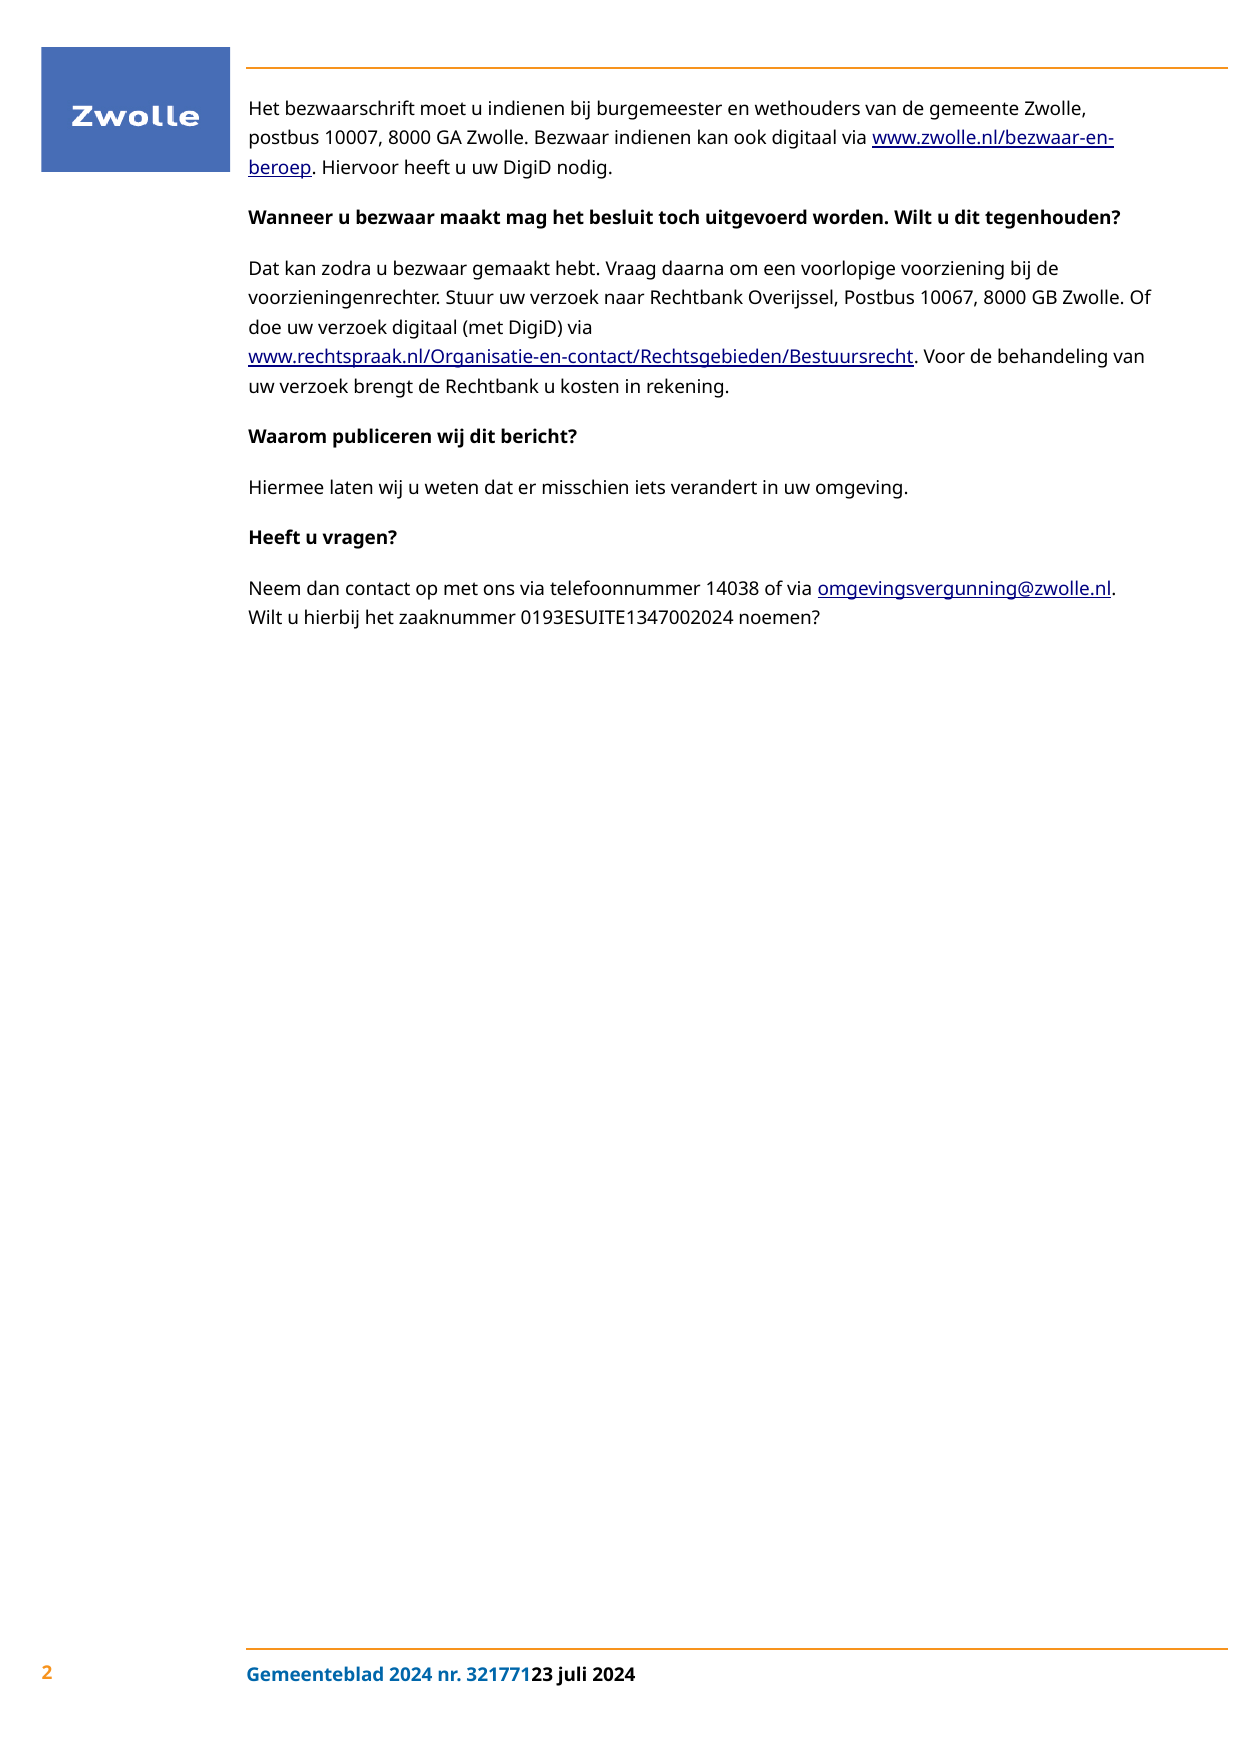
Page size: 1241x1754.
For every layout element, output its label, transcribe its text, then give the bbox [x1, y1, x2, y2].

text Waarom publiceren wij dit bericht? [248, 423, 1152, 449]
picture [41, 47, 231, 172]
text Het bezwaarschrift moet u indienen bij burgemeester en wethouders van de gemeente Zwolle, postbus 10007, 8000 GA Zwolle. Bezwaar indienen kan ook digitaal via www.zwolle.nl/bezwaar-en-beroep. Hiervoor heeft u uw DigiD nodig. [248, 95, 1152, 180]
text Hiermee laten wij u weten dat er misschien iets verandert in uw omgeving. [248, 474, 1152, 500]
text Neem dan contact op met ons via telefoonnummer 14038 of via omgevingsvergunning@zwolle.nl. Wilt u hierbij het zaaknummer 0193ESUITE1347002024 noemen? [248, 575, 1152, 630]
text Wanneer u bezwaar maakt mag het besluit toch uitgevoerd worden. Wilt u dit tegenhouden? [248, 204, 1152, 230]
text Heeft u vragen? [248, 524, 1152, 550]
text Dat kan zodra u bezwaar gemaakt hebt. Vraag daarna om een voorlopige voorziening bij de voorzieningenrechter. Stuur uw verzoek naar Rechtbank Overijssel, Postbus 10067, 8000 GB Zwolle. Of doe uw verzoek digitaal (met DigiD) via www.rechtspraak.nl/Organisatie-en-contact/Rechtsgebieden/Bestuursrecht. Voor de behandeling van uw verzoek brengt de Rechtbank u kosten in rekening. [248, 255, 1152, 399]
